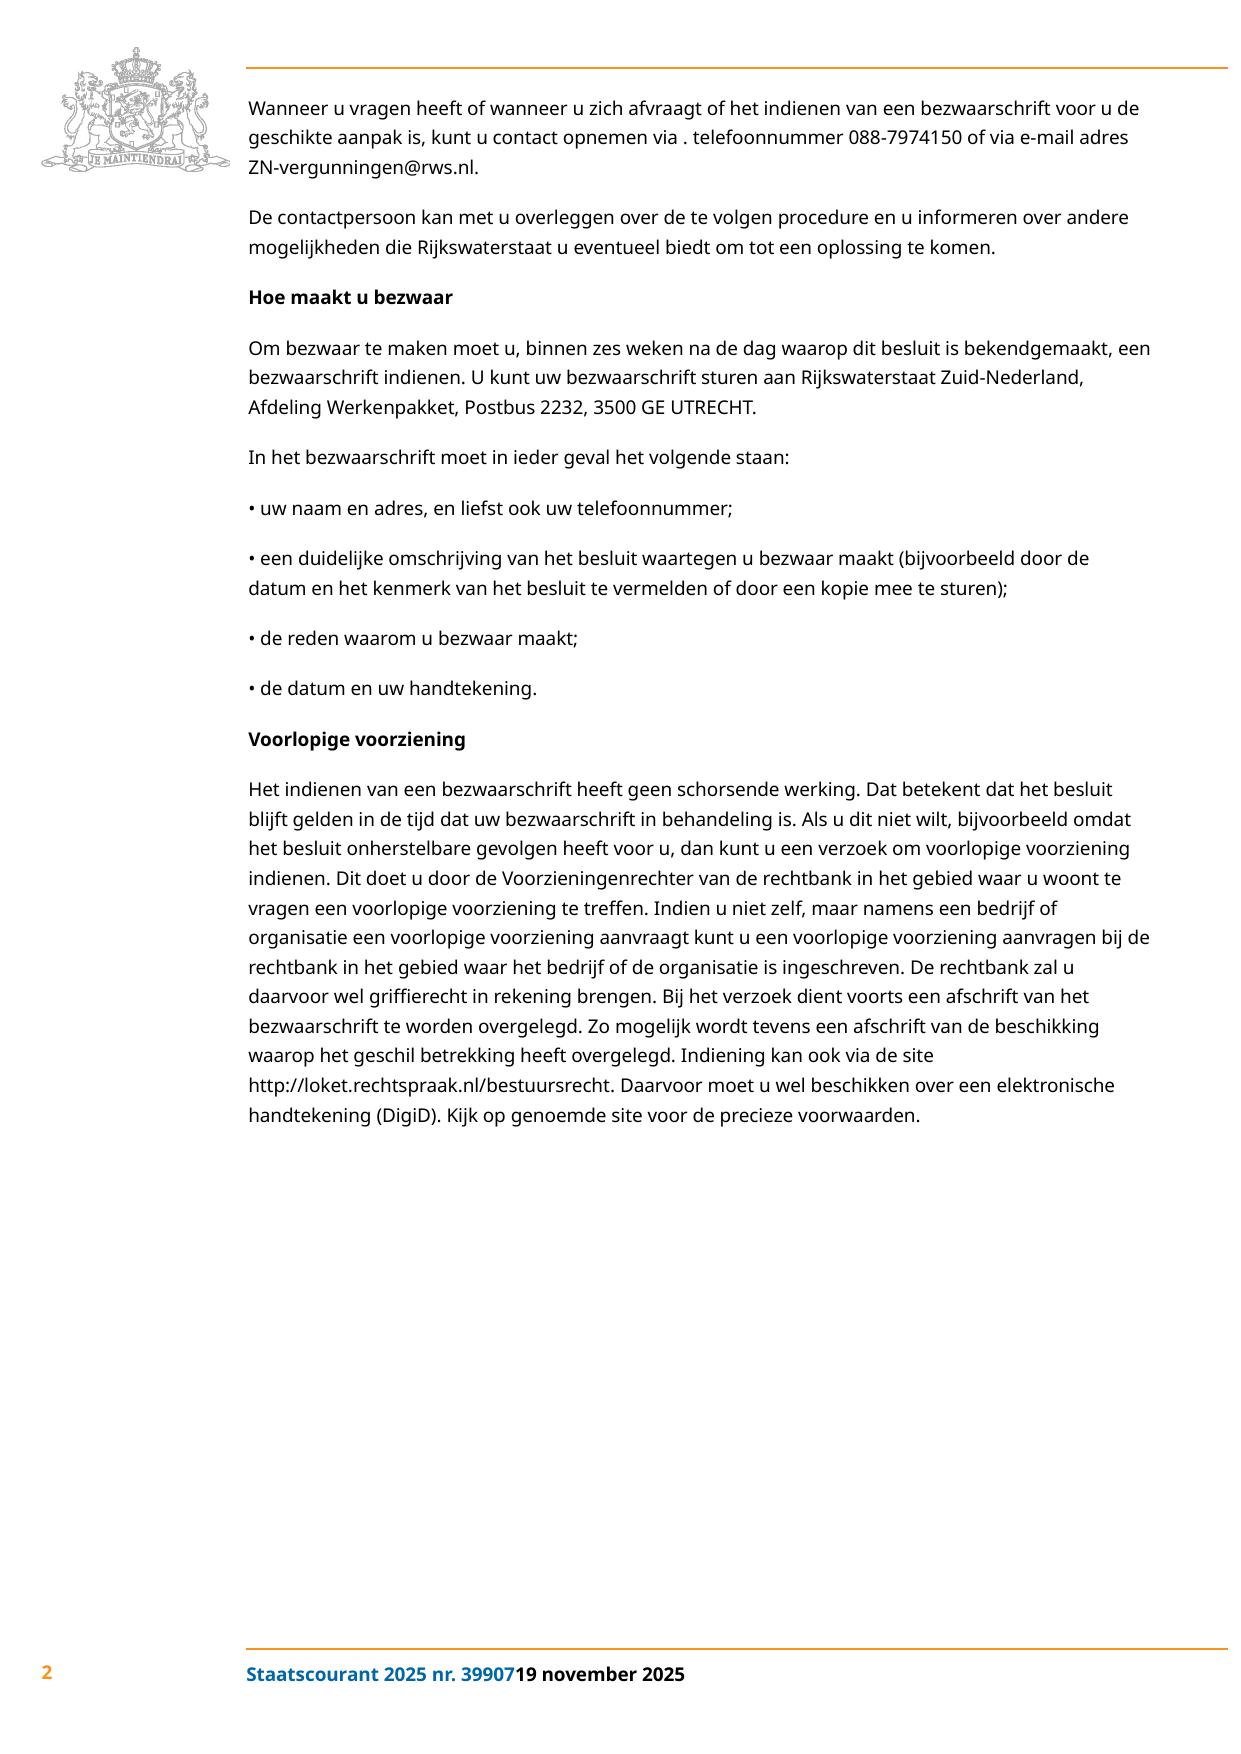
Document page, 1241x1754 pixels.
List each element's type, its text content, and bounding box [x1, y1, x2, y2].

text Hoe maakt u bezwaar [248, 284, 1152, 310]
text • de reden waarom u bezwaar maakt; [248, 625, 1152, 651]
text • een duidelijke omschrijving van het besluit waartegen u bezwaar maakt (bijvoorbeeld door de datum en het kenmerk van het besluit te vermelden of door een kopie mee te sturen); [248, 545, 1152, 601]
text Het indienen van een bezwaarschrift heeft geen schorsende werking. Dat betekent dat het besluit blijft gelden in de tijd dat uw bezwaarschrift in behandeling is. Als u dit niet wilt, bijvoorbeeld omdat het besluit onherstelbare gevolgen heeft voor u, dan kunt u een verzoek om voorlopige voorziening indienen. Dit doet u door de Voorzieningenrechter van de rechtbank in het gebied waar u woont te vragen een voorlopige voorziening te treffen. Indien u niet zelf, maar namens een bedrijf of organisatie een voorlopige voorziening aanvraagt kunt u een voorlopige voorziening aanvragen bij de rechtbank in het gebied waar het bedrijf of de organisatie is ingeschreven. De rechtbank zal u daarvoor wel griffierecht in rekening brengen. Bij het verzoek dient voorts een afschrift van het bezwaarschrift te worden overgelegd. Zo mogelijk wordt tevens een afschrift van de beschikking waarop het geschil betrekking heeft overgelegd. Indiening kan ook via de site http://loket.rechtspraak.nl/bestuursrecht. Daarvoor moet u wel beschikken over een elektronische handtekening (DigiD). Kijk op genoemde site voor de precieze voorwaarden. [248, 776, 1152, 1128]
text De contactpersoon kan met u overleggen over de te volgen procedure en u informeren over andere mogelijkheden die Rijkswaterstaat u eventueel biedt om tot een oplossing te komen. [248, 204, 1152, 260]
text • de datum en uw handtekening. [248, 676, 1152, 701]
text Voorlopige voorziening [248, 726, 1152, 752]
text Om bezwaar te maken moet u, binnen zes weken na de dag waarop dit besluit is bekendgemaakt, een bezwaarschrift indienen. U kunt uw bezwaarschrift sturen aan Rijkswaterstaat Zuid-Nederland, Afdeling Werkenpakket, Postbus 2232, 3500 GE UTRECHT. [248, 335, 1152, 420]
text • uw naam en adres, en liefst ook uw telefoonnummer; [248, 495, 1152, 521]
picture [41, 47, 231, 172]
text In het bezwaarschrift moet in ieder geval het volgende staan: [248, 444, 1152, 470]
text Wanneer u vragen heeft of wanneer u zich afvraagt of het indienen van een bezwaarschrift voor u de geschikte aanpak is, kunt u contact opnemen via . telefoonnummer 088-7974150 of via e-mail adres ZN-vergunningen@rws.nl. [248, 95, 1152, 180]
